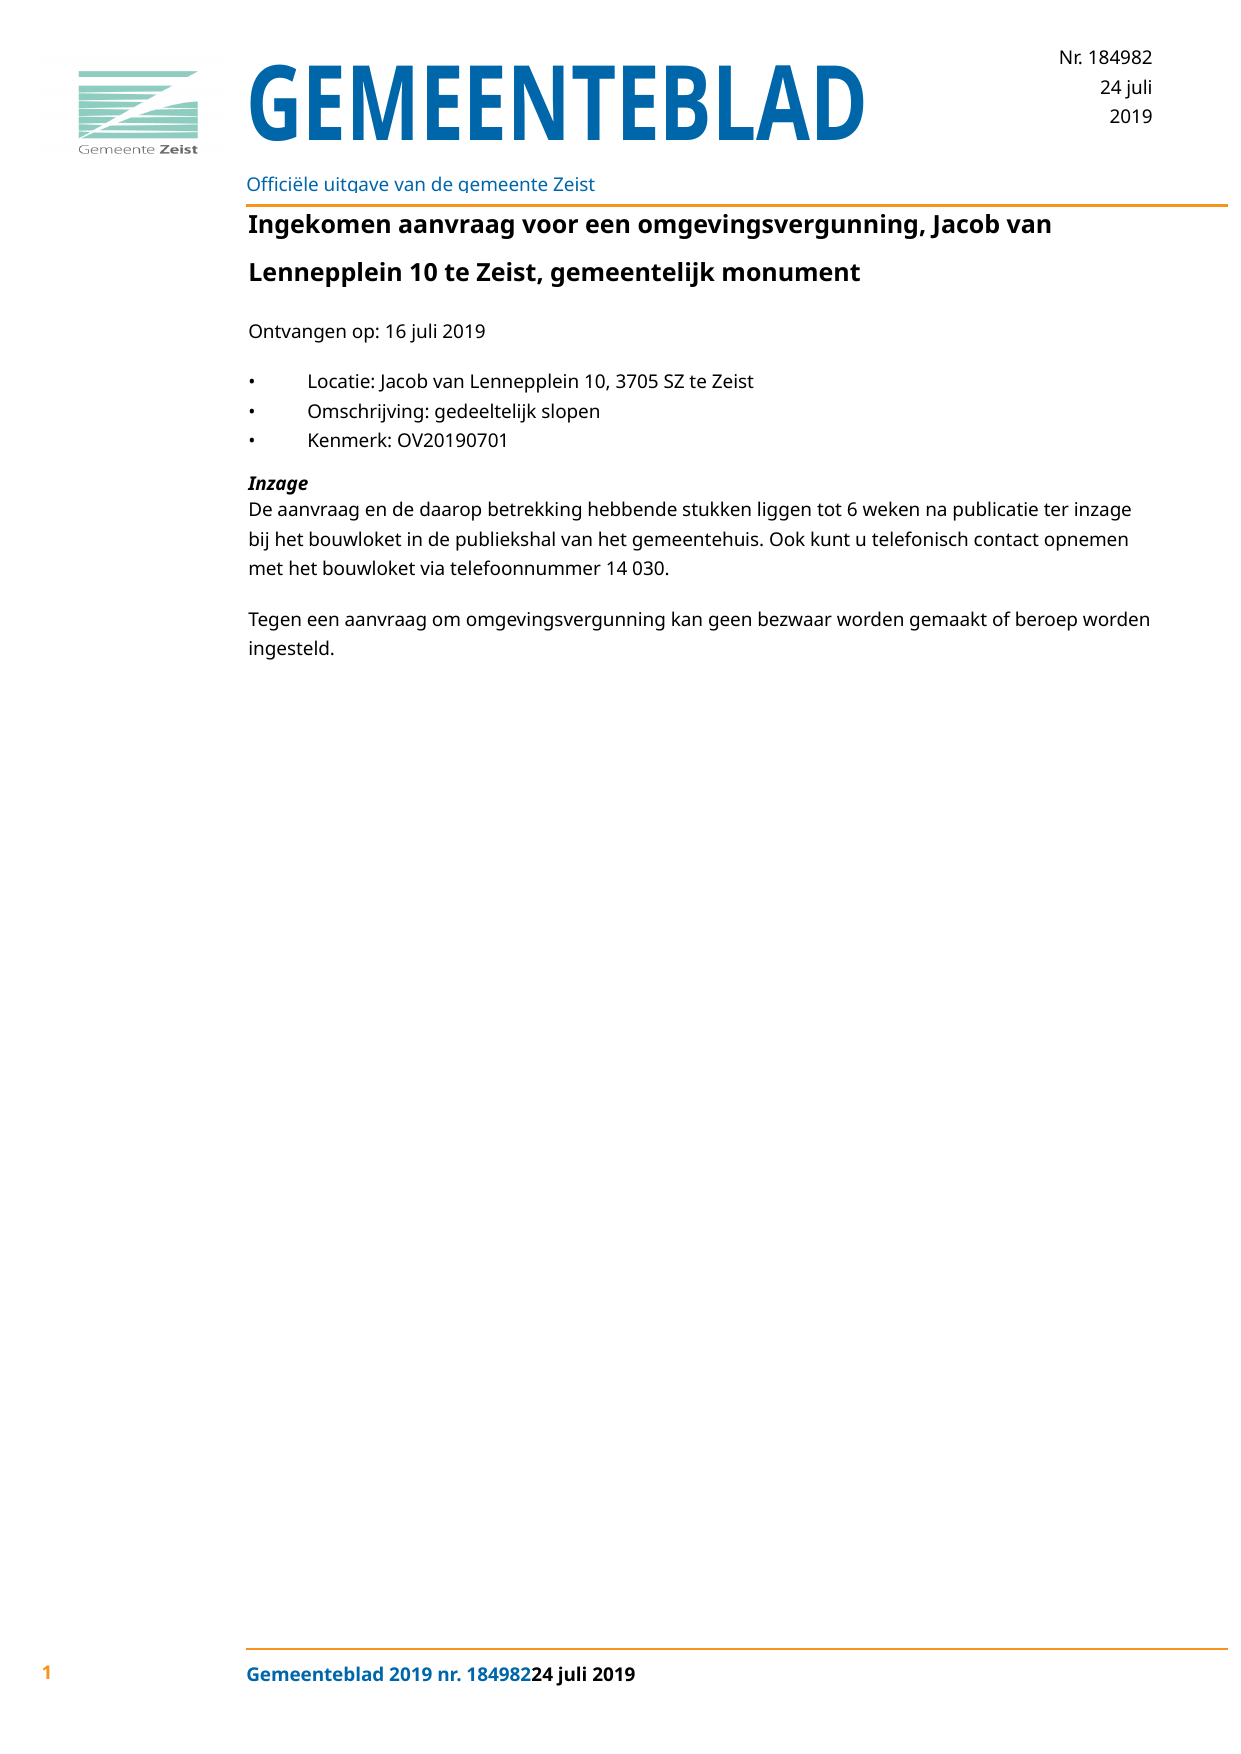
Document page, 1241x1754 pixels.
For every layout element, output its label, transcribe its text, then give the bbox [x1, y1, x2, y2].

text De aanvraag en de daarop betrekking hebbende stukken liggen tot 6 weken na publicatie ter inzage bij het bouwloket in de publiekshal van het gemeentehuis. Ook kunt u telefonisch contact opnemen met het bouwloket via telefoonnummer 14 030. [248, 496, 1152, 581]
text Ontvangen op: 16 juli 2019 [248, 318, 1152, 344]
text Ingekomen aanvraag voor een omgevingsvergunning, Jacob van Lennepplein 10 te Zeist, gemeentelijk monument [248, 207, 1152, 288]
list Kenmerk: OV20190701 [248, 427, 1152, 453]
text Tegen een aanvraag om omgevingsvergunning kan geen bezwaar worden gemaakt of beroep worden ingesteld. [248, 606, 1152, 661]
list Omschrijving: gedeeltelijk slopen [248, 398, 1152, 424]
picture [41, 47, 231, 172]
text Inzage [248, 471, 1152, 496]
list Locatie: Jacob van Lennepplein 10, 3705 SZ te Zeist [248, 368, 1152, 394]
